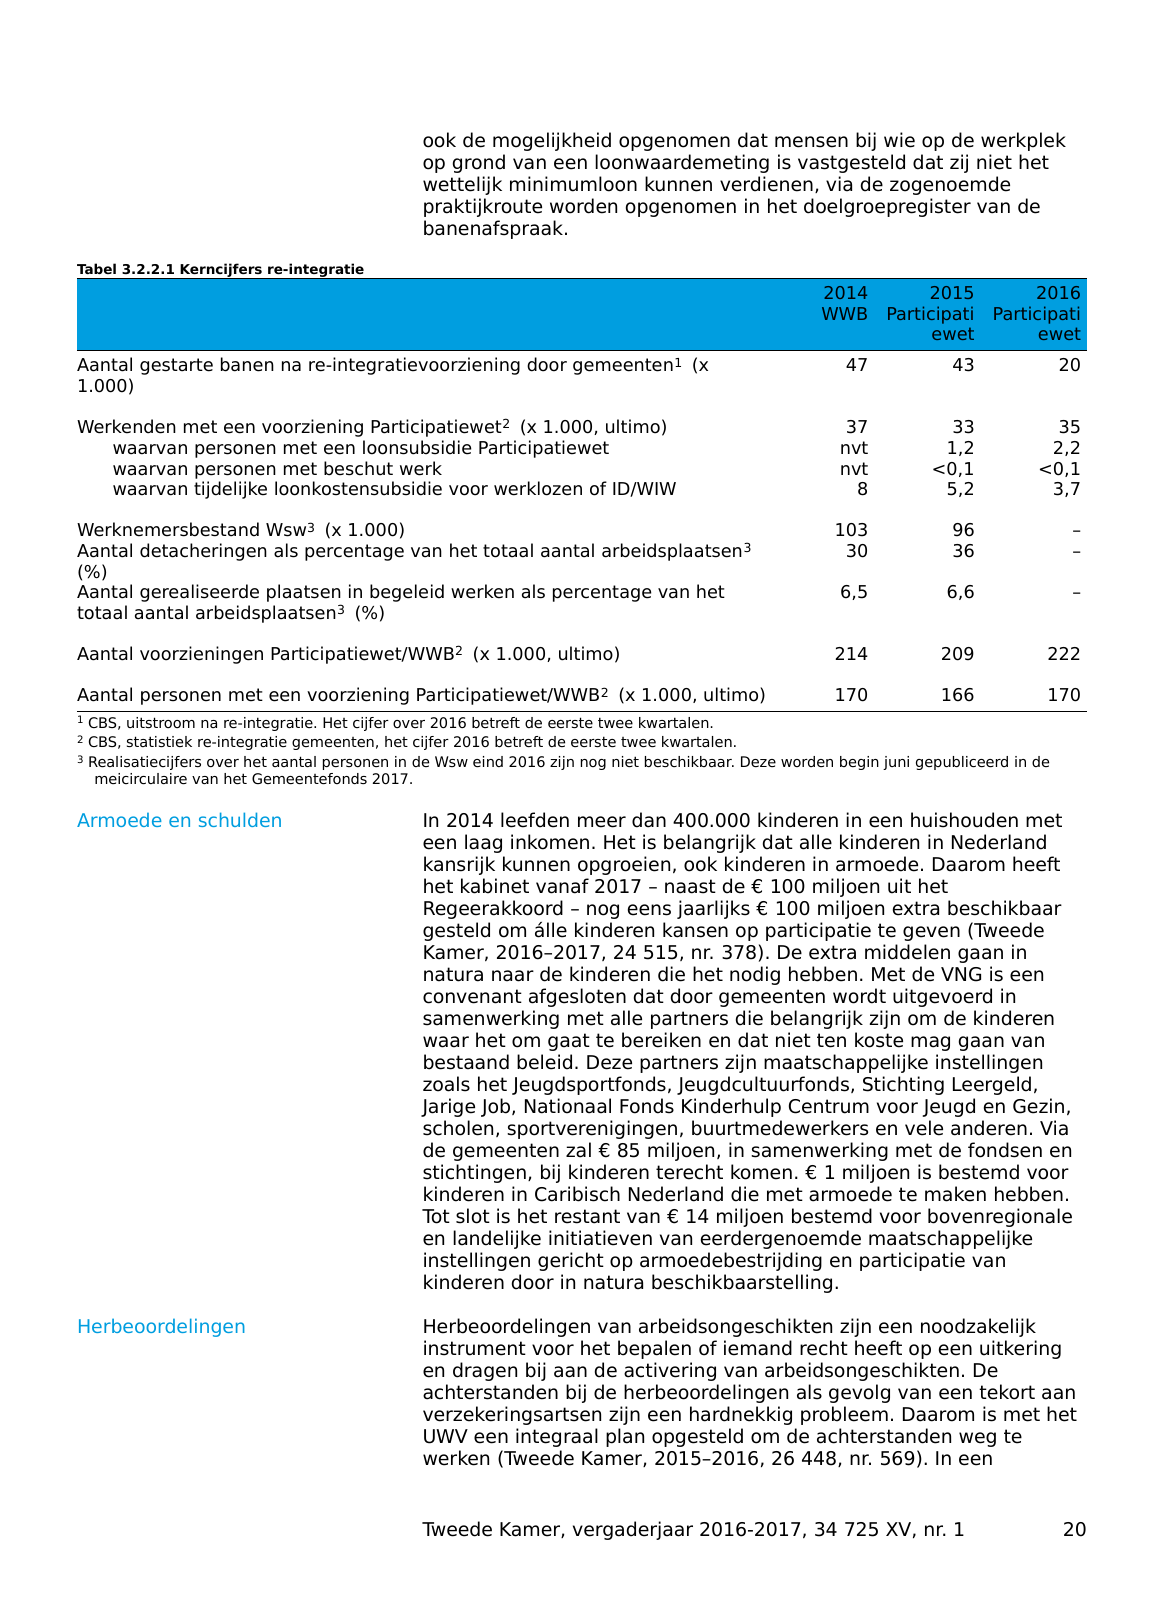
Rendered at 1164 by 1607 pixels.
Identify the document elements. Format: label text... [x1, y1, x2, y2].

table_cell 222 [980, 644, 1087, 665]
table_cell [77, 665, 106, 685]
table_cell Aantal detacheringen als percentage van het totaal aantal arbeidsplaatsen3 (%) [77, 541, 768, 582]
table_cell 6,6 [874, 582, 980, 623]
table_cell [106, 397, 768, 417]
table_cell 33 [874, 417, 980, 438]
table_cell 8 [768, 479, 874, 500]
table_cell Aantal personen met een voorziening Participatiewet/WWB2 (x 1.000, ultimo) [77, 685, 768, 711]
table_cell Werkenden met een voorziening Participatiewet2 (x 1.000, ultimo) [77, 417, 768, 438]
table_cell [768, 500, 874, 520]
table_cell [106, 279, 768, 350]
table_cell Aantal voorzieningen Participatiewet/WWB2 (x 1.000, ultimo) [77, 644, 768, 665]
table_cell 47 [768, 351, 874, 397]
table_cell waarvan personen met een loonsubsidie Participatiewet [106, 438, 768, 458]
table_cell [980, 665, 1087, 685]
table_cell 3,7 [980, 479, 1087, 500]
table_cell [980, 397, 1087, 417]
table_cell [77, 479, 106, 500]
text In 2014 leefden meer dan 400.000 kinderen in een huishouden met een laag inkomen. Het is belangrijk dat alle kinderen in Nederland kansrijk kunnen opgroeien, ook kinderen in armoede. Daarom heeft het kabinet vanaf 2017 – naast de € 100 miljoen uit het Regeerakkoord – nog eens jaarlijks € 100 miljoen extra beschikbaar gesteld om álle kinderen kansen op participatie te geven (Tweede Kamer, 2016–2017, 24 515, nr. 378). De extra middelen gaan in natura naar de kinderen die het nodig hebben. Met de VNG is een convenant afgesloten dat door gemeenten wordt uitgevoerd in samenwerking met alle partners die belangrijk zijn om de kinderen waar het om gaat te bereiken en dat niet ten koste mag gaan van bestaand beleid. Deze partners zijn maatschappelijke instellingen zoals het Jeugdsportfonds, Jeugdcultuurfonds, Stichting Leergeld, Jarige Job, Nationaal Fonds Kinderhulp Centrum voor Jeugd en Gezin, scholen, sportverenigingen, buurtmedewerkers en vele anderen. Via de gemeenten zal € 85 miljoen, in samenwerking met de fondsen en stichtingen, bij kinderen terecht komen. € 1 miljoen is bestemd voor kinderen in Caribisch Nederland die met armoede te maken hebben. Tot slot is het restant van € 14 miljoen bestemd voor bovenregionale en landelijke initiatieven van eerdergenoemde maatschappelijke instellingen gericht op armoedebestrijding en participatie van kinderen door in natura beschikbaarstelling. [422, 810, 1087, 1294]
table_cell <0,1 [874, 459, 980, 479]
table_cell 103 [768, 520, 874, 541]
table_cell [77, 500, 106, 520]
table_cell [768, 665, 874, 685]
text Armoede en schulden [77, 810, 399, 832]
table_cell 209 [874, 644, 980, 665]
table_cell [77, 397, 106, 417]
table_cell [874, 665, 980, 685]
table_cell [106, 665, 768, 685]
table_cell waarvan personen met beschut werk [106, 459, 768, 479]
table_cell [874, 624, 980, 644]
table_cell 2014 WWB [768, 279, 874, 350]
table_cell [980, 500, 1087, 520]
table_cell – [980, 582, 1087, 623]
table_cell 30 [768, 541, 874, 582]
table_cell [77, 279, 106, 350]
table_cell [874, 500, 980, 520]
table_cell nvt [768, 438, 874, 458]
table_cell 35 [980, 417, 1087, 438]
table_cell – [980, 520, 1087, 541]
table_cell 166 [874, 685, 980, 711]
table_cell 37 [768, 417, 874, 438]
table_cell 36 [874, 541, 980, 582]
table_header Tabel 3.2.2.1 Kerncijfers re-integratie [77, 262, 1087, 277]
table_cell [77, 624, 768, 644]
table_cell 43 [874, 351, 980, 397]
table_cell [768, 624, 874, 644]
table_cell 170 [980, 685, 1087, 711]
text Herbeoordelingen [77, 1316, 399, 1338]
text ook de mogelijkheid opgenomen dat mensen bij wie op de werkplek op grond van een loonwaardemeting is vastgesteld dat zij niet het wettelijk minimumloon kunnen verdienen, via de zogenoemde praktijkroute worden opgenomen in het doelgroepregister van de banenafspraak. [422, 130, 1087, 240]
table_cell 2015 Participatiewet [874, 279, 980, 350]
text Herbeoordelingen van arbeidsongeschikten zijn een noodzakelijk instrument voor het bepalen of iemand recht heeft op een uitkering en dragen bij aan de activering van arbeidsongeschikten. De achterstanden bij de herbeoordelingen als gevolg van een tekort aan verzekeringsartsen zijn een hardnekkig probleem. Daarom is met het UWV een integraal plan opgesteld om de achterstanden weg te werken (Tweede Kamer, 2015–2016, 26 448, nr. 569). In een [422, 1316, 1087, 1470]
table_cell [77, 438, 106, 458]
table_cell Aantal gestarte banen na re-integratievoorziening door gemeenten1 (x 1.000) [77, 351, 768, 397]
table_cell 2016 Participatiewet [980, 279, 1087, 350]
table_cell 5,2 [874, 479, 980, 500]
table_cell Aantal gerealiseerde plaatsen in begeleid werken als percentage van het totaal aantal arbeidsplaatsen3 (%) [77, 582, 768, 623]
table_cell 2,2 [980, 438, 1087, 458]
table_cell 1 CBS, uitstroom na re-integratie. Het cijfer over 2016 betreft de eerste twee kwartalen. 2 CBS, statistiek re-integratie gemeenten, het cijfer 2016 betreft de eerste twee kwartalen. 3 Realisatiecijfers over het aantal personen in de Wsw eind 2016 zijn nog niet beschikbaar. Deze worden begin juni gepubliceerd in de meicirculaire van het Gemeentefonds 2017. [77, 712, 1087, 788]
table_cell <0,1 [980, 459, 1087, 479]
table_cell 1,2 [874, 438, 980, 458]
table_cell [874, 397, 980, 417]
table_cell [980, 624, 1087, 644]
table_cell 20 [980, 351, 1087, 397]
table_cell [768, 397, 874, 417]
table_cell [77, 459, 106, 479]
table_cell 6,5 [768, 582, 874, 623]
table_cell [106, 500, 768, 520]
table_cell 170 [768, 685, 874, 711]
table_cell waarvan tijdelijke loonkostensubsidie voor werklozen of ID/WIW [106, 479, 768, 500]
table_cell 214 [768, 644, 874, 665]
table_cell nvt [768, 459, 874, 479]
table_cell Werknemersbestand Wsw3 (x 1.000) [77, 520, 768, 541]
table_cell – [980, 541, 1087, 582]
table_cell 96 [874, 520, 980, 541]
